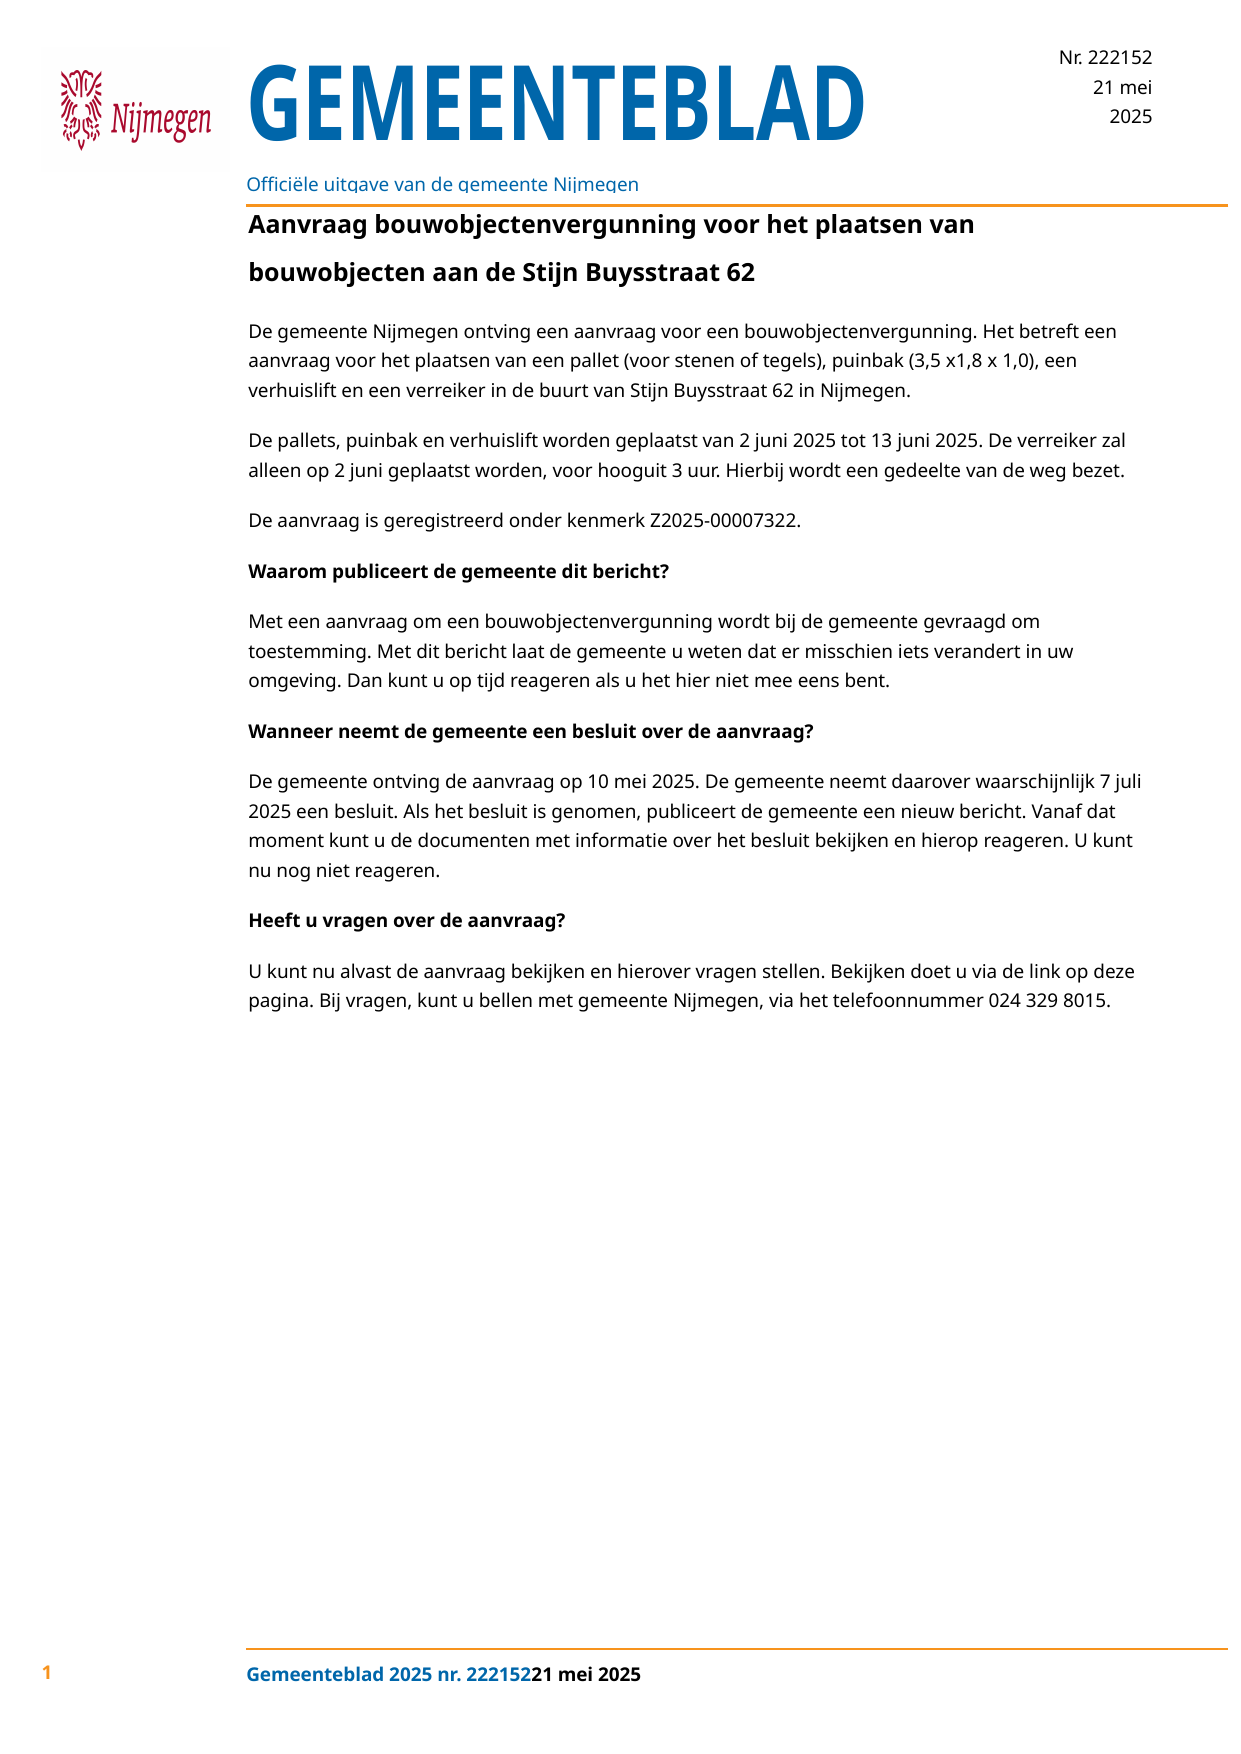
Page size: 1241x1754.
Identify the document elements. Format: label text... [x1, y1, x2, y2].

text Met een aanvraag om een bouwobjectenvergunning wordt bij de gemeente gevraagd om toestemming. Met dit bericht laat de gemeente u weten dat er misschien iets verandert in uw omgeving. Dan kunt u op tijd reageren als u het hier niet mee eens bent. [248, 608, 1152, 693]
text Aanvraag bouwobjectenvergunning voor het plaatsen van bouwobjecten aan de Stijn Buysstraat 62 [248, 207, 1152, 288]
text De aanvraag is geregistreerd onder kenmerk Z2025-00007322. [248, 507, 1152, 533]
text Waarom publiceert de gemeente dit bericht? [248, 558, 1152, 584]
picture [41, 47, 231, 172]
text Wanneer neemt de gemeente een besluit over de aanvraag? [248, 718, 1152, 744]
text De pallets, puinbak en verhuislift worden geplaatst van 2 juni 2025 tot 13 juni 2025. De verreiker zal alleen op 2 juni geplaatst worden, voor hooguit 3 uur. Hierbij wordt een gedeelte van de weg bezet. [248, 427, 1152, 483]
text Heeft u vragen over de aanvraag? [248, 907, 1152, 933]
text De gemeente Nijmegen ontving een aanvraag voor een bouwobjectenvergunning. Het betreft een aanvraag voor het plaatsen van een pallet (voor stenen of tegels), puinbak (3,5 x1,8 x 1,0), een verhuislift en een verreiker in de buurt van Stijn Buysstraat 62 in Nijmegen. [248, 318, 1152, 403]
text U kunt nu alvast de aanvraag bekijken en hierover vragen stellen. Bekijken doet u via de link op deze pagina. Bij vragen, kunt u bellen met gemeente Nijmegen, via het telefoonnummer 024 329 8015. [248, 958, 1152, 1013]
text De gemeente ontving de aanvraag op 10 mei 2025. De gemeente neemt daarover waarschijnlijk 7 juli 2025 een besluit. Als het besluit is genomen, publiceert de gemeente een nieuw bericht. Vanaf dat moment kunt u de documenten met informatie over het besluit bekijken en hierop reageren. U kunt nu nog niet reageren. [248, 768, 1152, 883]
